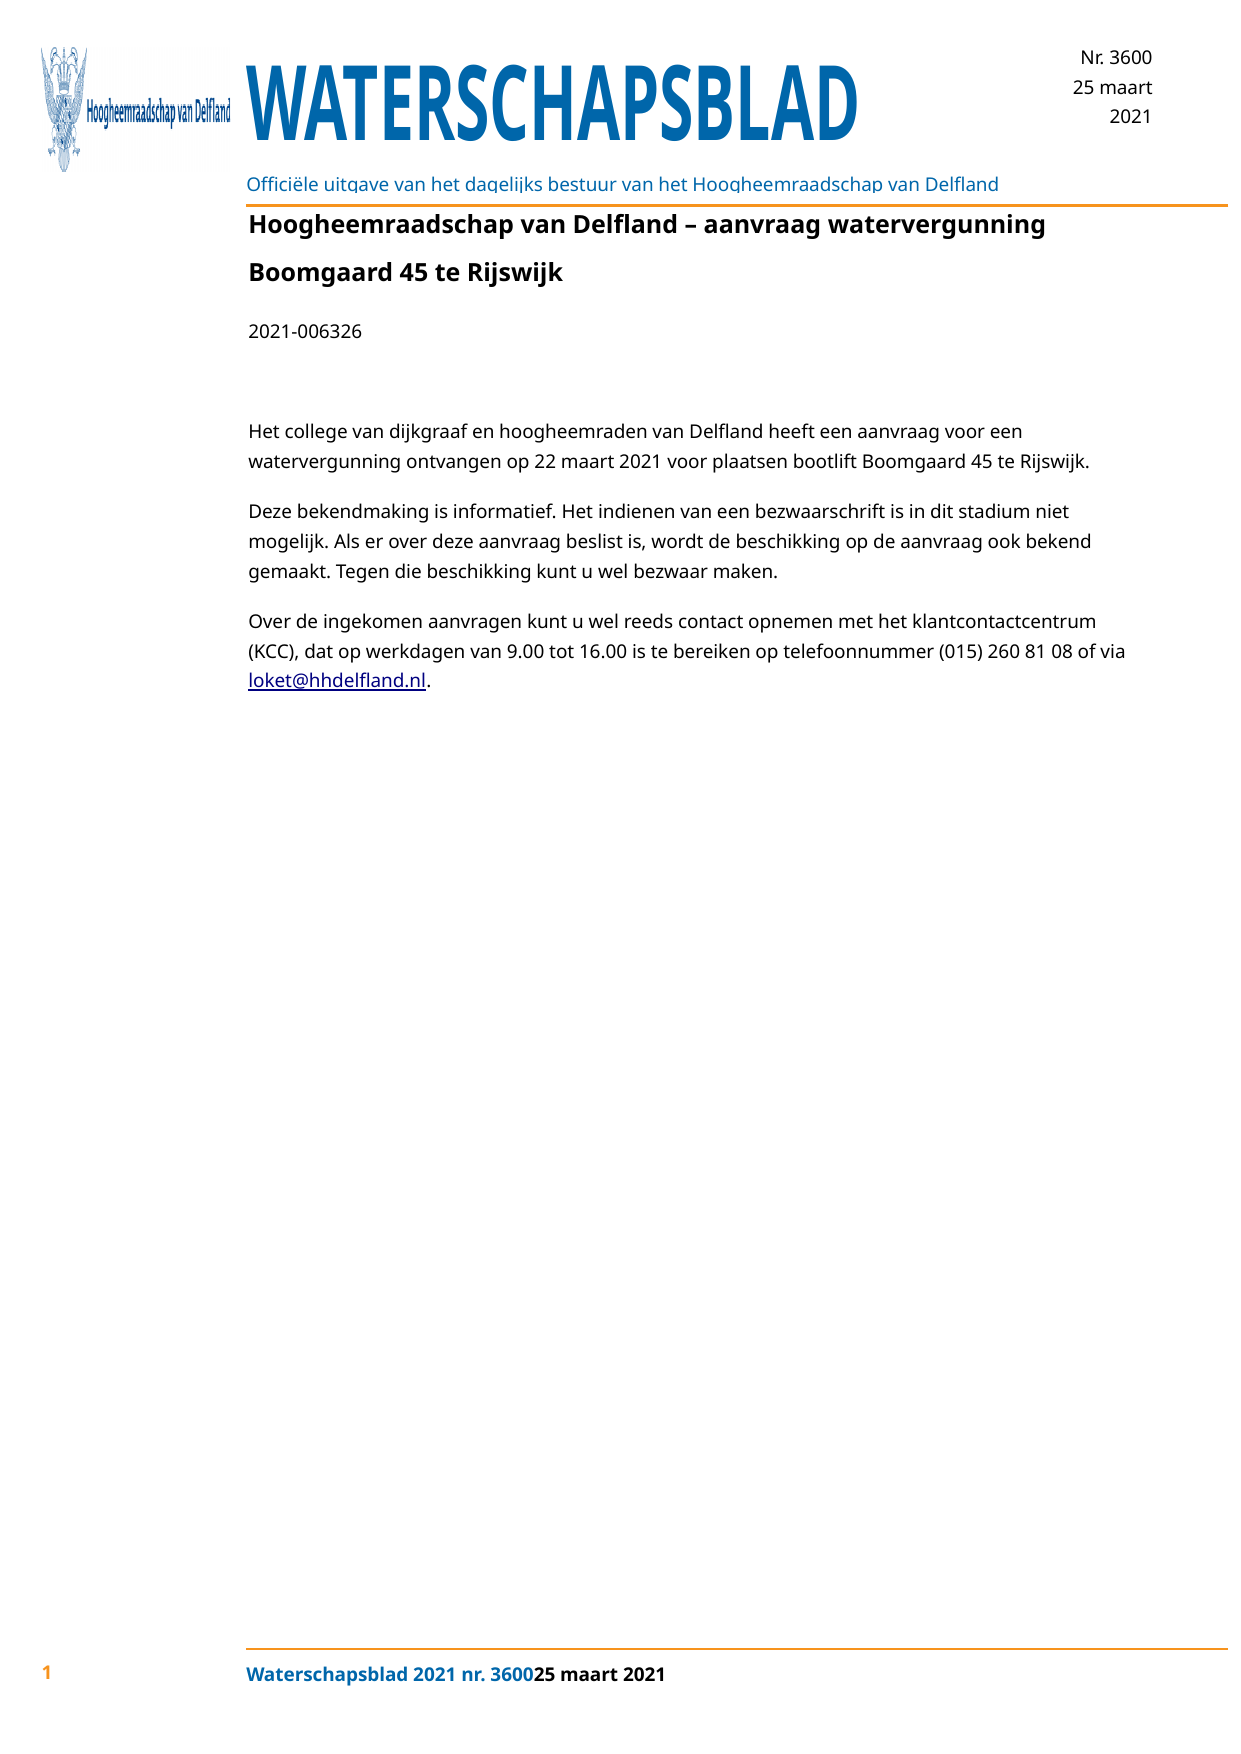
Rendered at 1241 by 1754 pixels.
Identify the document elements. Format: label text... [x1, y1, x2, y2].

text Het college van dijkgraaf en hoogheemraden van Delfland heeft een aanvraag voor een watervergunning ontvangen op 22 maart 2021 voor plaatsen bootlift Boomgaard 45 te Rijswijk. [248, 419, 1152, 474]
text Hoogheemraadschap van Delfland – aanvraag watervergunning Boomgaard 45 te Rijswijk [248, 207, 1152, 288]
text Deze bekendmaking is informatief. Het indienen van een bezwaarschrift is in dit stadium niet mogelijk. Als er over deze aanvraag beslist is, wordt de beschikking op de aanvraag ook bekend gemaakt. Tegen die beschikking kunt u wel bezwaar maken. [248, 499, 1152, 584]
picture [41, 47, 231, 172]
text 2021-006326 [248, 318, 1152, 344]
text Over de ingekomen aanvragen kunt u wel reeds contact opnemen met het klantcontactcentrum (KCC), dat op werkdagen van 9.00 tot 16.00 is te bereiken op telefoonnummer (015) 260 81 08 of via loket@hhdelfland.nl. [248, 608, 1152, 693]
